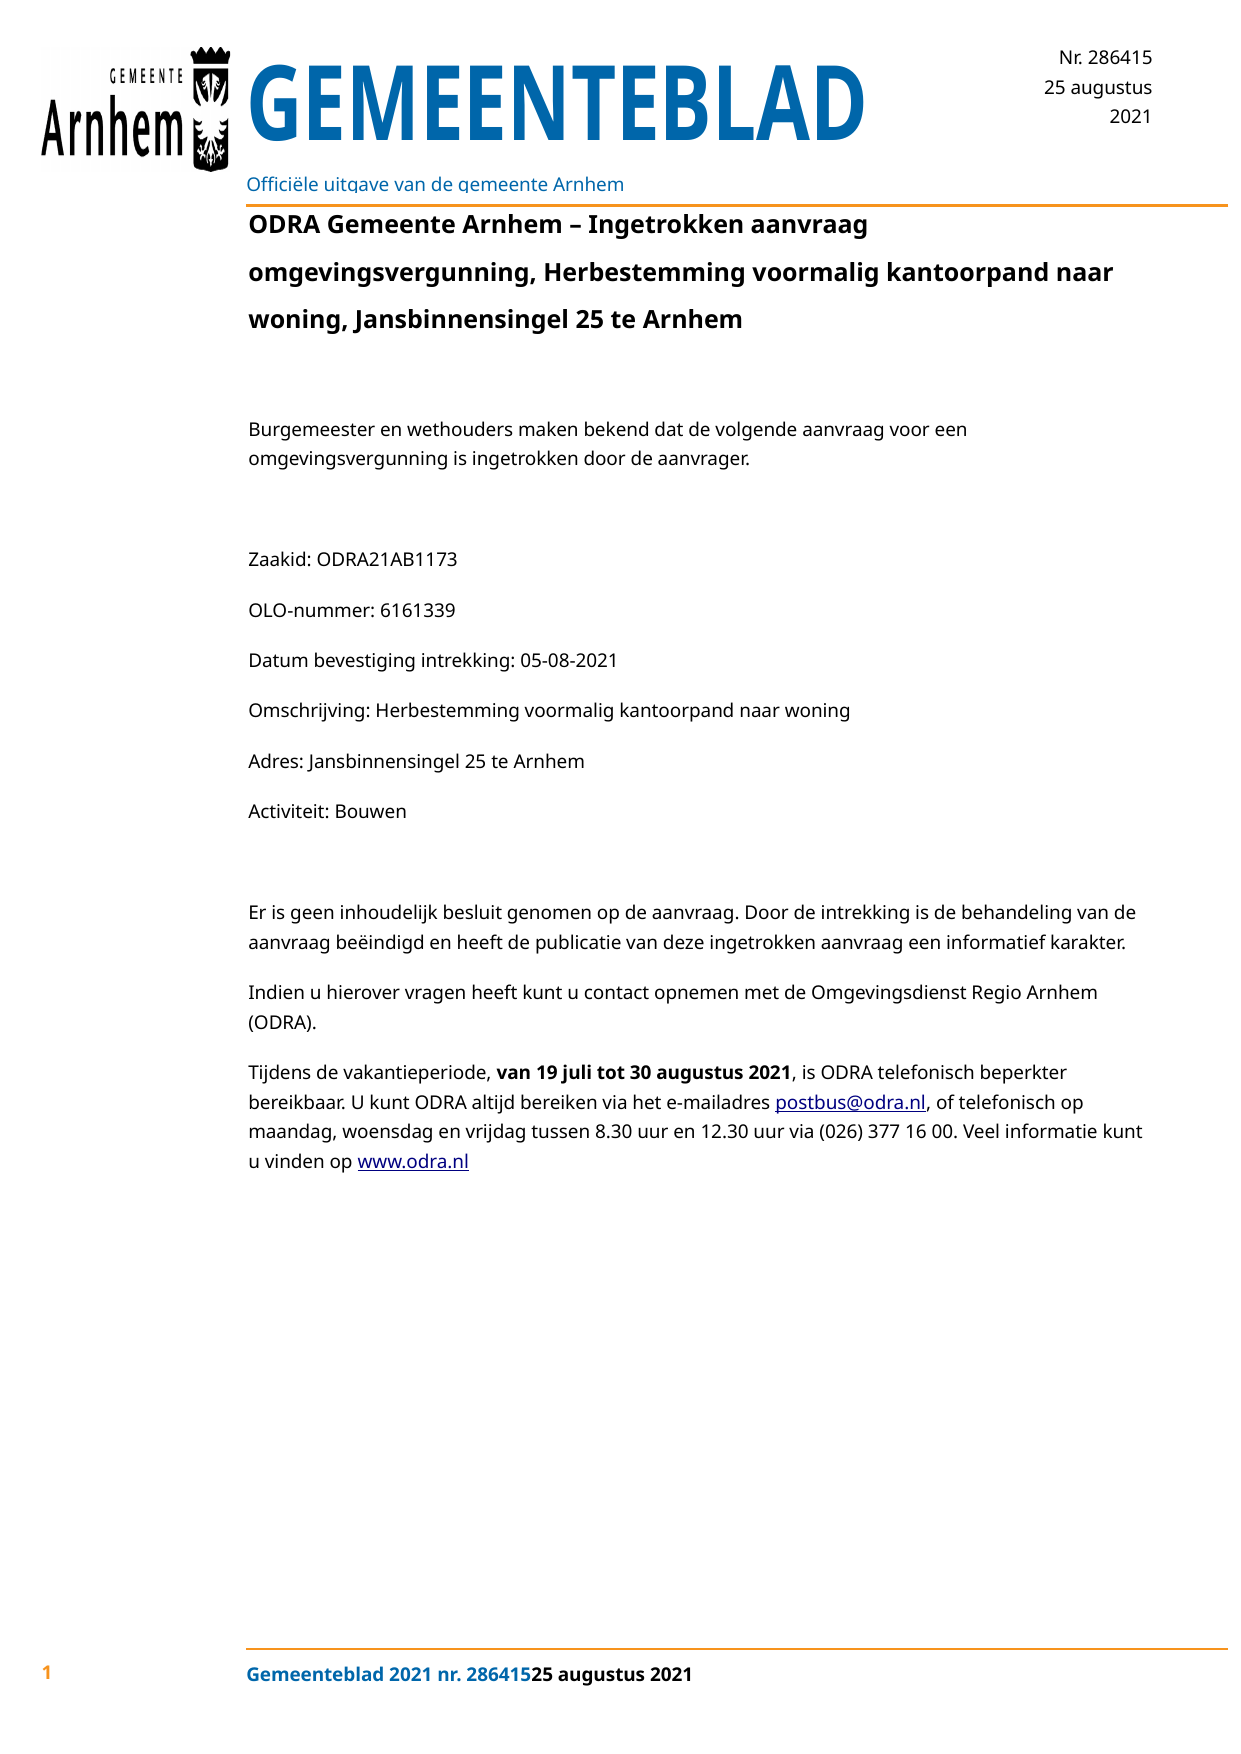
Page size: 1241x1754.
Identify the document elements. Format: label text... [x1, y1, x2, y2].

text Datum bevestiging intrekking: 05-08-2021 [248, 647, 1152, 673]
text OLO-nummer: 6161339 [248, 597, 1152, 622]
text Indien u hierover vragen heeft kunt u contact opnemen met de Omgevingsdienst Regio Arnhem (ODRA). [248, 979, 1152, 1034]
text Burgemeester en wethouders maken bekend dat de volgende aanvraag voor een omgevingsvergunning is ingetrokken door de aanvrager. [248, 416, 1152, 471]
text Zaakid: ODRA21AB1173 [248, 546, 1152, 572]
text ODRA Gemeente Arnhem – Ingetrokken aanvraag omgevingsvergunning, Herbestemming voormalig kantoorpand naar woning, Jansbinnensingel 25 te Arnhem [248, 207, 1152, 336]
text Tijdens de vakantieperiode, van 19 juli tot 30 augustus 2021, is ODRA telefonisch beperkter bereikbaar. U kunt ODRA altijd bereiken via het e-mailadres postbus@odra.nl, of telefonisch op maandag, woensdag en vrijdag tussen 8.30 uur en 12.30 uur via (026) 377 16 00. Veel informatie kunt u vinden op www.odra.nl [248, 1059, 1152, 1174]
text Omschrijving: Herbestemming voormalig kantoorpand naar woning [248, 698, 1152, 723]
text Er is geen inhoudelijk besluit genomen op de aanvraag. Door de intrekking is de behandeling van de aanvraag beëindigd en heeft de publicatie van deze ingetrokken aanvraag een informatief karakter. [248, 899, 1152, 954]
text Activiteit: Bouwen [248, 798, 1152, 824]
picture [41, 47, 231, 172]
text Adres: Jansbinnensingel 25 te Arnhem [248, 748, 1152, 774]
